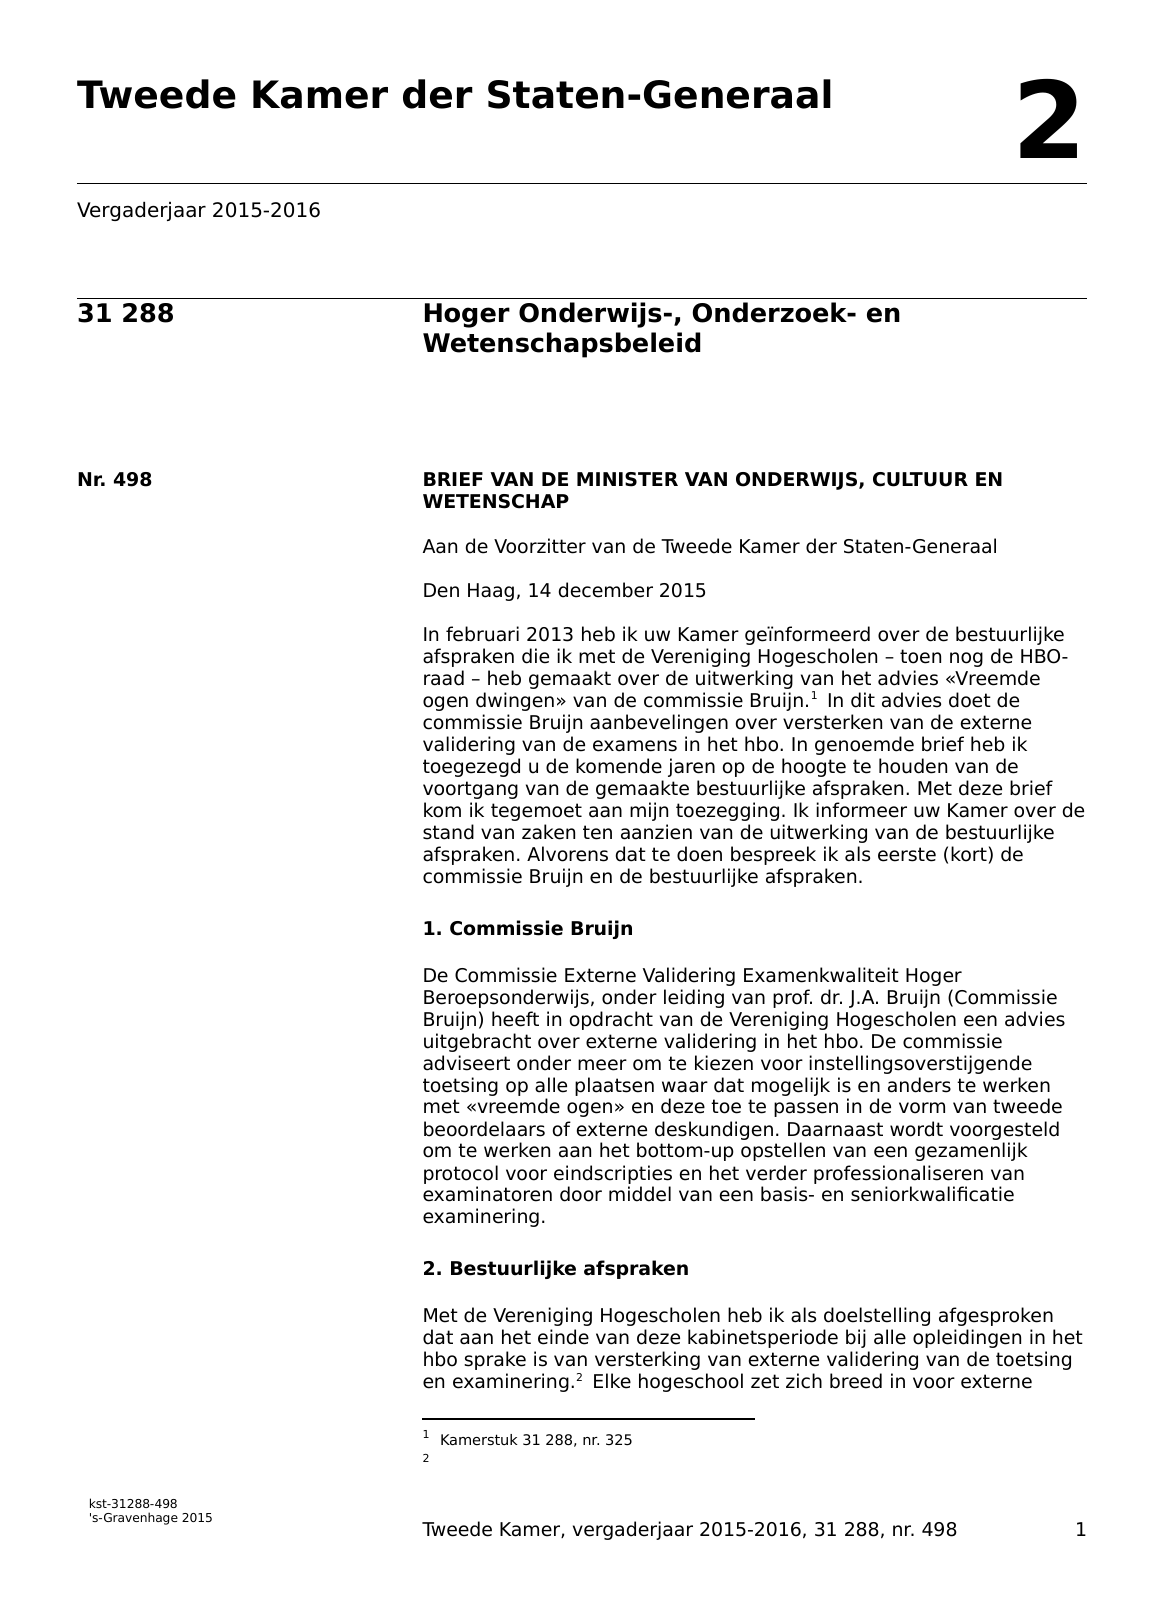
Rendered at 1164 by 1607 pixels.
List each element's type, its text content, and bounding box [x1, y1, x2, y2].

subtitle 2. Bestuurlijke afspraken [422, 1258, 1087, 1280]
subtitle 31 288 Hoger Onderwijs-, Onderzoek- en Wetenschapsbeleid [77, 299, 1087, 358]
text kst-31288-498 [88, 1497, 323, 1511]
table_header 2 [886, 59, 1087, 183]
text Met de Vereniging Hogescholen heb ik als doelstelling afgesproken dat aan het einde van deze kabinetsperiode bij alle opleidingen in het hbo sprake is van versterking van externe validering van de toetsing en examinering. Elke hogeschool zet zich breed in voor externe [422, 1305, 1087, 1393]
subtitle 1. Commissie Bruijn [422, 918, 1087, 939]
text De Commissie Externe Validering Examenkwaliteit Hoger Beroepsonderwijs, onder leiding van prof. dr. J.A. Bruijn (Commissie Bruijn) heeft in opdracht van de Vereniging Hogescholen een advies uitgebracht over externe validering in het hbo. De commissie adviseert onder meer om te kiezen voor instellingsoverstijgende toetsing op alle plaatsen waar dat mogelijk is en anders te werken met «vreemde ogen» en deze toe te passen in de vorm van tweede beoordelaars of externe deskundigen. Daarnaast wordt voorgesteld om te werken aan het bottom-up opstellen van een gezamenlijk protocol voor eindscripties en het verder professionaliseren van examinatoren door middel van een basis- en seniorkwalificatie examinering. [422, 964, 1087, 1228]
text Den Haag, 14 december 2015 [422, 580, 1087, 602]
text In februari 2013 heb ik uw Kamer geïnformeerd over de bestuurlijke afspraken die ik met de Vereniging Hogescholen – toen nog de HBO-raad – heb gemaakt over de uitwerking van het advies «Vreemde ogen dwingen» van de commissie Bruijn. In dit advies doet de commissie Bruijn aanbevelingen over versterken van de externe validering van de examens in het hbo. In genoemde brief heb ik toegezegd u de komende jaren op de hoogte te houden van de voortgang van de gemaakte bestuurlijke afspraken. Met deze brief kom ik tegemoet aan mijn toezegging. Ik informeer uw Kamer over de stand van zaken ten aanzien van de uitwerking van de bestuurlijke afspraken. Alvorens dat te doen bespreek ik als eerste (kort) de commissie Bruijn en de bestuurlijke afspraken. [422, 624, 1087, 888]
text Aan de Voorzitter van de Tweede Kamer der Staten-Generaal [422, 536, 1087, 557]
text 's-Gravenhage 2015 [88, 1511, 323, 1525]
subtitle Nr. 498 BRIEF VAN DE MINISTER VAN ONDERWIJS, CULTUUR EN WETENSCHAP [77, 469, 1087, 513]
table_header Tweede Kamer der Staten-Generaal [77, 59, 886, 183]
text Kamerstuk 31 288, nr. 325 [422, 1428, 1087, 1450]
table_cell Vergaderjaar 2015-2016 [77, 184, 1087, 298]
